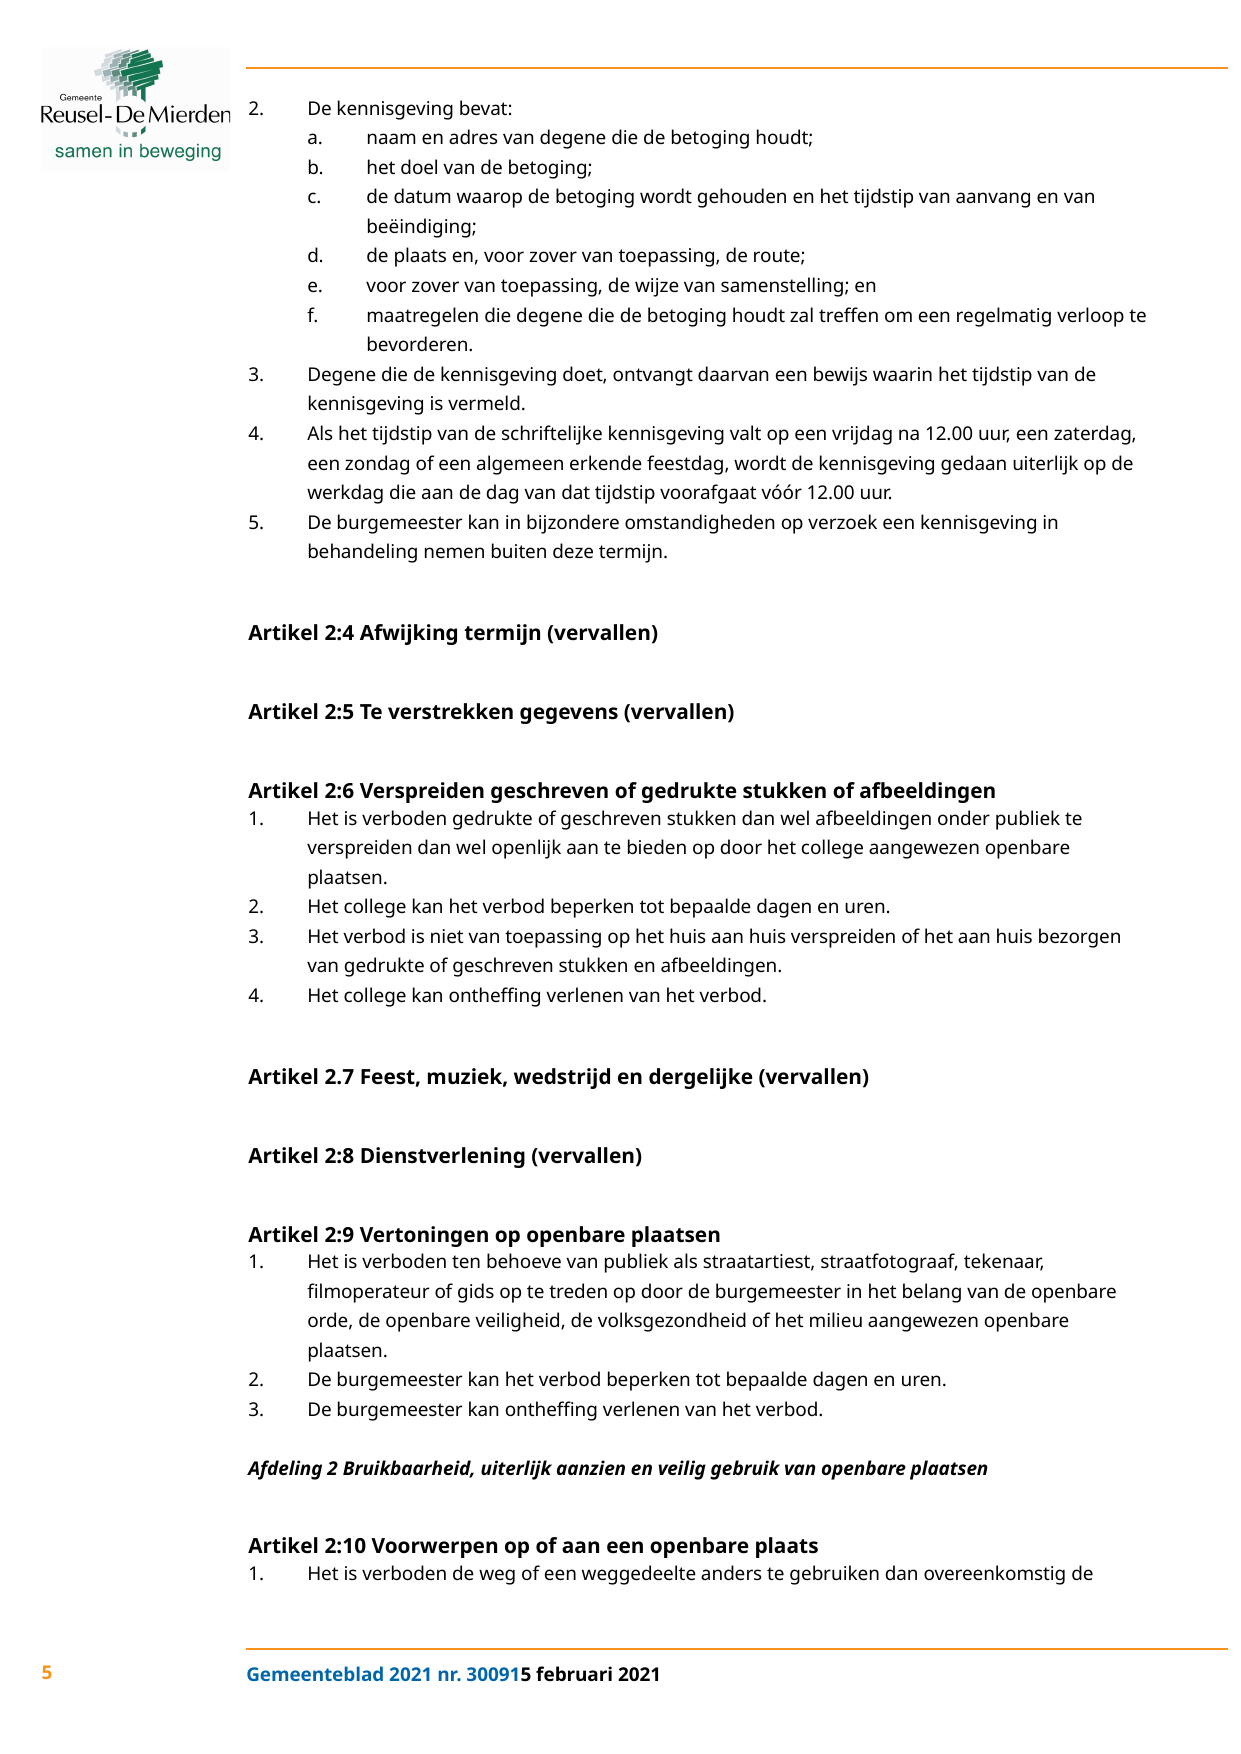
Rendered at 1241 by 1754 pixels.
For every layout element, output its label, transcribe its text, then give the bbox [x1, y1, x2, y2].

text Artikel 2:8 Dienstverlening (vervallen) [248, 1141, 1152, 1169]
list Degene die de kennisgeving doet, ontvangt daarvan een bewijs waarin het tijdstip van de kennisgeving is vermeld. [248, 361, 1152, 416]
text Artikel 2:4 Afwijking termijn (vervallen) [248, 618, 1152, 647]
list voor zover van toepassing, de wijze van samenstelling; en [307, 272, 1152, 298]
text Artikel 2:9 Vertoningen op openbare plaatsen [248, 1220, 1152, 1248]
list Het is verboden ten behoeve van publiek als straatartiest, straatfotograaf, tekenaar, filmoperateur of gids op te treden op door de burgemeester in het belang van de openbare orde, de openbare veiligheid, de volksgezondheid of het milieu aangewezen openbare plaatsen. [248, 1248, 1152, 1363]
text Afdeling 2 Bruikbaarheid, uiterlijk aanzien en veilig gebruik van openbare plaatsen [248, 1455, 1152, 1481]
list Als het tijdstip van de schriftelijke kennisgeving valt op een vrijdag na 12.00 uur, een zaterdag, een zondag of een algemeen erkende feestdag, wordt de kennisgeving gedaan uiterlijk op de werkdag die aan de dag van dat tijdstip voorafgaat vóór 12.00 uur. [248, 420, 1152, 505]
text Artikel 2.7 Feest, muziek, wedstrijd en dergelijke (vervallen) [248, 1062, 1152, 1091]
list het doel van de betoging; [307, 154, 1152, 180]
picture [41, 47, 231, 172]
list de datum waarop de betoging wordt gehouden en het tijdstip van aanvang en van beëindiging; [307, 183, 1152, 239]
list De burgemeester kan ontheffing verlenen van het verbod. [248, 1396, 1152, 1422]
list naam en adres van degene die de betoging houdt; [307, 124, 1152, 150]
list Het verbod is niet van toepassing op het huis aan huis verspreiden of het aan huis bezorgen van gedrukte of geschreven stukken en afbeeldingen. [248, 923, 1152, 978]
list Het college kan het verbod beperken tot bepaalde dagen en uren. [248, 893, 1152, 919]
text Artikel 2:6 Verspreiden geschreven of gedrukte stukken of afbeeldingen [248, 776, 1152, 805]
list maatregelen die degene die de betoging houdt zal treffen om een regelmatig verloop te bevorderen. [307, 302, 1152, 357]
list de plaats en, voor zover van toepassing, de route; [307, 243, 1152, 268]
text Artikel 2:5 Te verstrekken gegevens (vervallen) [248, 697, 1152, 726]
list Het is verboden de weg of een weggedeelte anders te gebruiken dan overeenkomstig de [248, 1560, 1152, 1586]
list Het college kan ontheffing verlenen van het verbod. [248, 982, 1152, 1008]
list De kennisgeving bevat: [248, 95, 1152, 121]
text Artikel 2:10 Voorwerpen op of aan een openbare plaats [248, 1532, 1152, 1560]
list De burgemeester kan het verbod beperken tot bepaalde dagen en uren. [248, 1367, 1152, 1392]
list De burgemeester kan in bijzondere omstandigheden op verzoek een kennisgeving in behandeling nemen buiten deze termijn. [248, 509, 1152, 564]
list Het is verboden gedrukte of geschreven stukken dan wel afbeeldingen onder publiek te verspreiden dan wel openlijk aan te bieden op door het college aangewezen openbare plaatsen. [248, 805, 1152, 889]
